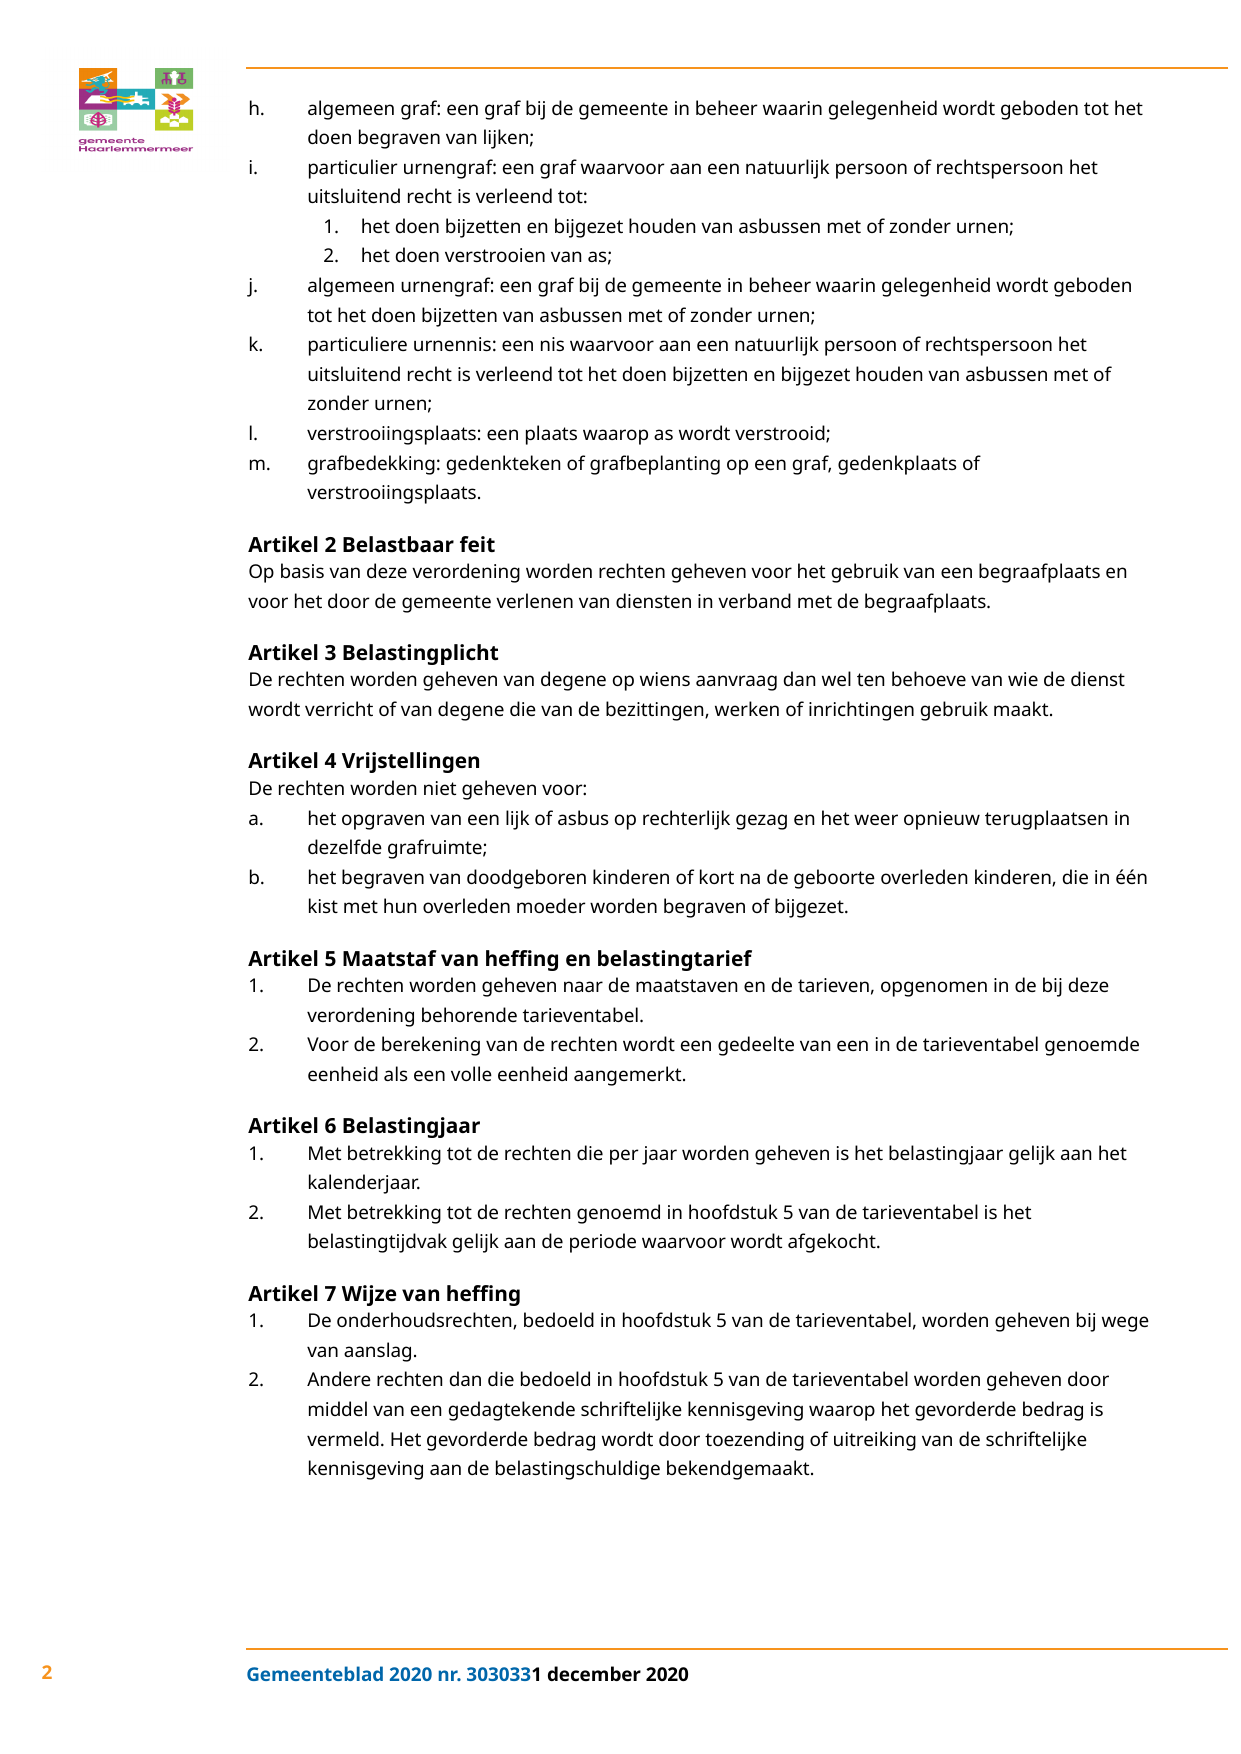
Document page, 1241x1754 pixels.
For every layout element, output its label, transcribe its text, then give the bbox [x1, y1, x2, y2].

text Artikel 4 Vrijstellingen [248, 747, 1152, 775]
list Met betrekking tot de rechten die per jaar worden geheven is het belastingjaar gelijk aan het kalenderjaar. [248, 1140, 1152, 1195]
picture [41, 47, 231, 172]
text Artikel 6 Belastingjaar [248, 1111, 1152, 1140]
text Artikel 7 Wijze van heffing [248, 1279, 1152, 1307]
list het doen verstrooien van as; [323, 243, 1152, 268]
text Artikel 2 Belastbaar feit [248, 530, 1152, 558]
list verstrooiingsplaats: een plaats waarop as wordt verstrooid; [248, 420, 1152, 446]
list De rechten worden geheven naar de maatstaven en de tarieven, opgenomen in de bij deze verordening behorende tarieventabel. [248, 972, 1152, 1028]
text Artikel 5 Maatstaf van heffing en belastingtarief [248, 944, 1152, 972]
text De rechten worden niet geheven voor: [248, 775, 1152, 801]
list particuliere urnennis: een nis waarvoor aan een natuurlijk persoon of rechtspersoon het uitsluitend recht is verleend tot het doen bijzetten en bijgezet houden van asbussen met of zonder urnen; [248, 331, 1152, 416]
list het opgraven van een lijk of asbus op rechterlijk gezag en het weer opnieuw terugplaatsen in dezelfde grafruimte; [248, 805, 1152, 860]
list het begraven van doodgeboren kinderen of kort na de geboorte overleden kinderen, die in één kist met hun overleden moeder worden begraven of bijgezet. [248, 864, 1152, 919]
text Artikel 3 Belastingplicht [248, 638, 1152, 667]
text Op basis van deze verordening worden rechten geheven voor het gebruik van een begraafplaats en voor het door de gemeente verlenen van diensten in verband met de begraafplaats. [248, 558, 1152, 613]
text De rechten worden geheven van degene op wiens aanvraag dan wel ten behoeve van wie de dienst wordt verricht of van degene die van de bezittingen, werken of inrichtingen gebruik maakt. [248, 667, 1152, 722]
list het doen bijzetten en bijgezet houden van asbussen met of zonder urnen; [323, 213, 1152, 239]
list De onderhoudsrechten, bedoeld in hoofdstuk 5 van de tarieventabel, worden geheven bij wege van aanslag. [248, 1307, 1152, 1363]
list particulier urnengraf: een graf waarvoor aan een natuurlijk persoon of rechtspersoon het uitsluitend recht is verleend tot: [248, 154, 1152, 209]
list algemeen graf: een graf bij de gemeente in beheer waarin gelegenheid wordt geboden tot het doen begraven van lijken; [248, 95, 1152, 150]
list Voor de berekening van de rechten wordt een gedeelte van een in de tarieventabel genoemde eenheid als een volle eenheid aangemerkt. [248, 1031, 1152, 1087]
list Andere rechten dan die bedoeld in hoofdstuk 5 van de tarieventabel worden geheven door middel van een gedagtekende schriftelijke kennisgeving waarop het gevorderde bedrag is vermeld. Het gevorderde bedrag wordt door toezending of uitreiking van de schriftelijke kennisgeving aan de belastingschuldige bekendgemaakt. [248, 1367, 1152, 1481]
list grafbedekking: gedenkteken of grafbeplanting op een graf, gedenkplaats of verstrooiingsplaats. [248, 450, 1152, 505]
list Met betrekking tot de rechten genoemd in hoofdstuk 5 van de tarieventabel is het belastingtijdvak gelijk aan de periode waarvoor wordt afgekocht. [248, 1199, 1152, 1254]
list algemeen urnengraf: een graf bij de gemeente in beheer waarin gelegenheid wordt geboden tot het doen bijzetten van asbussen met of zonder urnen; [248, 272, 1152, 328]
